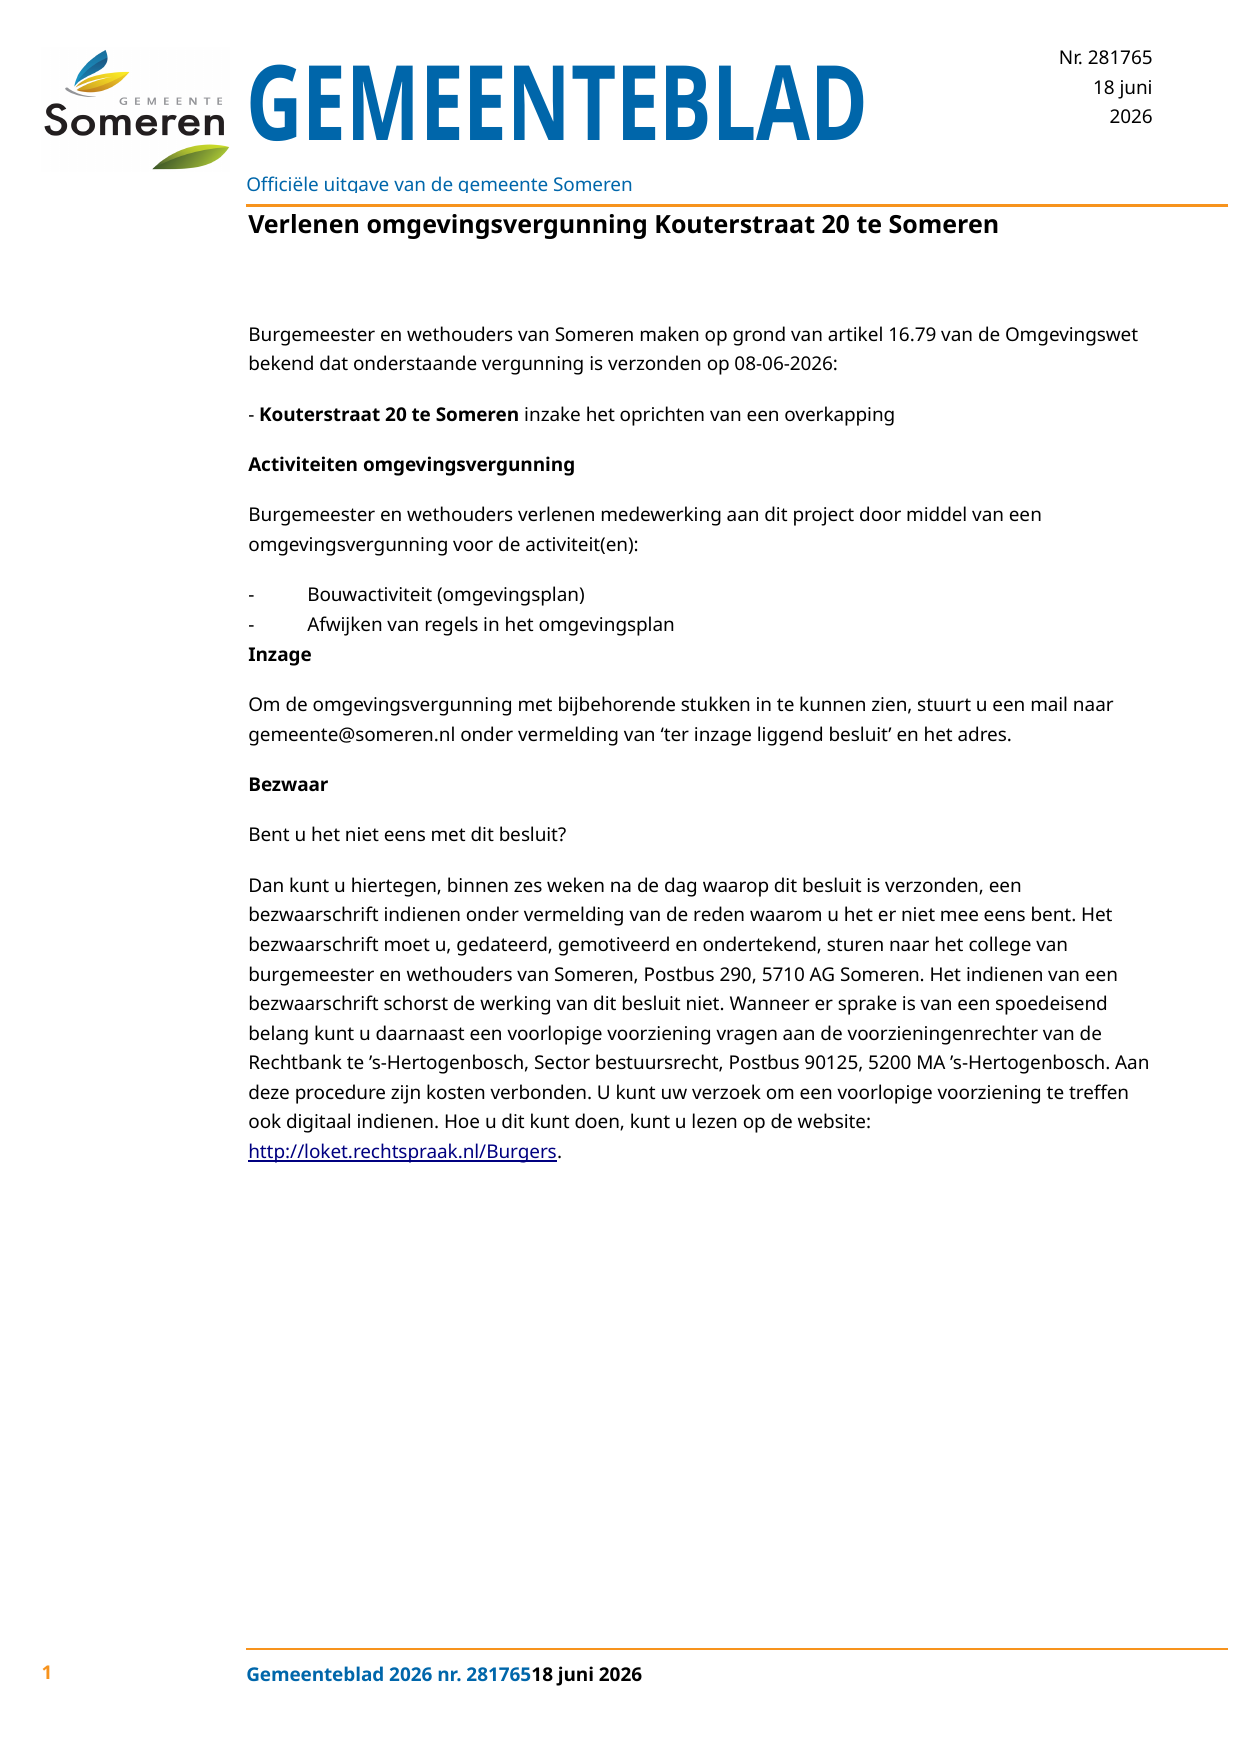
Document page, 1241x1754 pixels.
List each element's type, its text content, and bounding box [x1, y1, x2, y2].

list Bouwactiviteit (omgevingsplan) [248, 582, 1152, 607]
list Afwijken van regels in het omgevingsplan [248, 611, 1152, 637]
text Bent u het niet eens met dit besluit? [248, 822, 1152, 847]
text - Kouterstraat 20 te Someren inzake het oprichten van een overkapping [248, 401, 1152, 426]
text Inzage [248, 641, 1152, 666]
text Burgemeester en wethouders van Someren maken op grond van artikel 16.79 van de Omgevingswet bekend dat onderstaande vergunning is verzonden op 08-06-2026: [248, 321, 1152, 376]
text Om de omgevingsvergunning met bijbehorende stukken in te kunnen zien, stuurt u een mail naar gemeente@someren.nl onder vermelding van ‘ter inzage liggend besluit’ en het adres. [248, 691, 1152, 746]
text Bezwaar [248, 771, 1152, 797]
picture [41, 47, 231, 172]
text Verlenen omgevingsvergunning Kouterstraat 20 te Someren [248, 207, 1152, 241]
text Activiteiten omgevingsvergunning [248, 451, 1152, 477]
text Dan kunt u hiertegen, binnen zes weken na de dag waarop dit besluit is verzonden, een bezwaarschrift indienen onder vermelding van de reden waarom u het er niet mee eens bent. Het bezwaarschrift moet u, gedateerd, gemotiveerd en ondertekend, sturen naar het college van burgemeester en wethouders van Someren, Postbus 290, 5710 AG Someren. Het indienen van een bezwaarschrift schorst de werking van dit besluit niet. Wanneer er sprake is van een spoedeisend belang kunt u daarnaast een voorlopige voorziening vragen aan de voorzieningenrechter van de Rechtbank te ’s-Hertogenbosch, Sector bestuursrecht, Postbus 90125, 5200 MA ’s-Hertogenbosch. Aan deze procedure zijn kosten verbonden. U kunt uw verzoek om een voorlopige voorziening te treffen ook digitaal indienen. Hoe u dit kunt doen, kunt u lezen op de website: http://loket.rechtspraak.nl/Burgers. [248, 872, 1152, 1164]
text Burgemeester en wethouders verlenen medewerking aan dit project door middel van een omgevingsvergunning voor de activiteit(en): [248, 502, 1152, 557]
